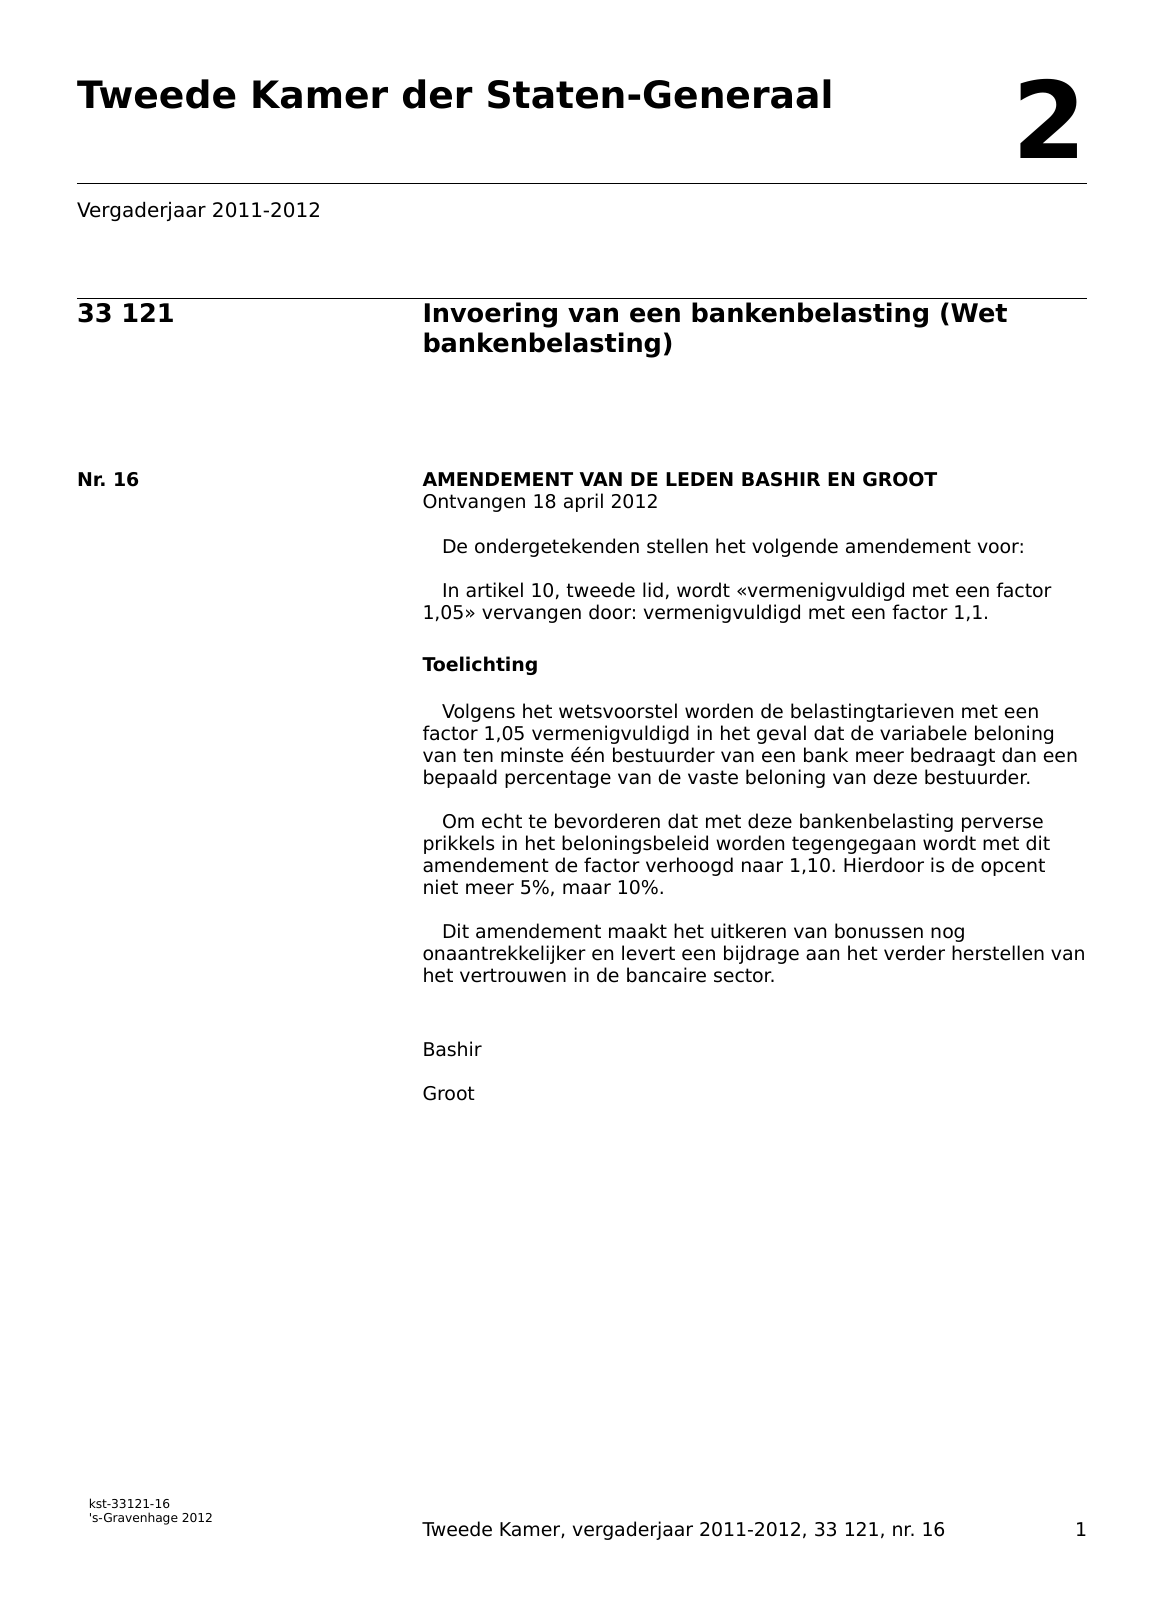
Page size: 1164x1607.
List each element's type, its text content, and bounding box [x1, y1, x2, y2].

table_header 2 [886, 59, 1087, 183]
text Bashir Groot [422, 1017, 1087, 1105]
subtitle 33 121 Invoering van een bankenbelasting (Wet bankenbelasting) [77, 299, 1087, 358]
subtitle Nr. 16 AMENDEMENT VAN DE LEDEN BASHIR EN GROOT [77, 469, 1087, 491]
table_cell Vergaderjaar 2011-2012 [77, 184, 1087, 298]
text kst-33121-16 [88, 1497, 323, 1511]
text In artikel 10, tweede lid, wordt «vermenigvuldigd met een factor 1,05» vervangen door: vermenigvuldigd met een factor 1,1. [422, 580, 1087, 624]
text 's-Gravenhage 2012 [88, 1511, 323, 1525]
text Om echt te bevorderen dat met deze bankenbelasting perverse prikkels in het beloningsbeleid worden tegengegaan wordt met dit amendement de factor verhoogd naar 1,10. Hierdoor is de opcent niet meer 5%, maar 10%. [422, 811, 1087, 899]
text Dit amendement maakt het uitkeren van bonussen nog onaantrekkelijker en levert een bijdrage aan het verder herstellen van het vertrouwen in de bancaire sector. [422, 921, 1087, 987]
text De ondergetekenden stellen het volgende amendement voor: [422, 536, 1087, 557]
table_header Tweede Kamer der Staten-Generaal [77, 59, 886, 183]
text Ontvangen 18 april 2012 [422, 491, 1087, 513]
subtitle Toelichting [422, 654, 1087, 676]
text Volgens het wetsvoorstel worden de belastingtarieven met een factor 1,05 vermenigvuldigd in het geval dat de variabele beloning van ten minste één bestuurder van een bank meer bedraagt dan een bepaald percentage van de vaste beloning van deze bestuurder. [422, 701, 1087, 788]
